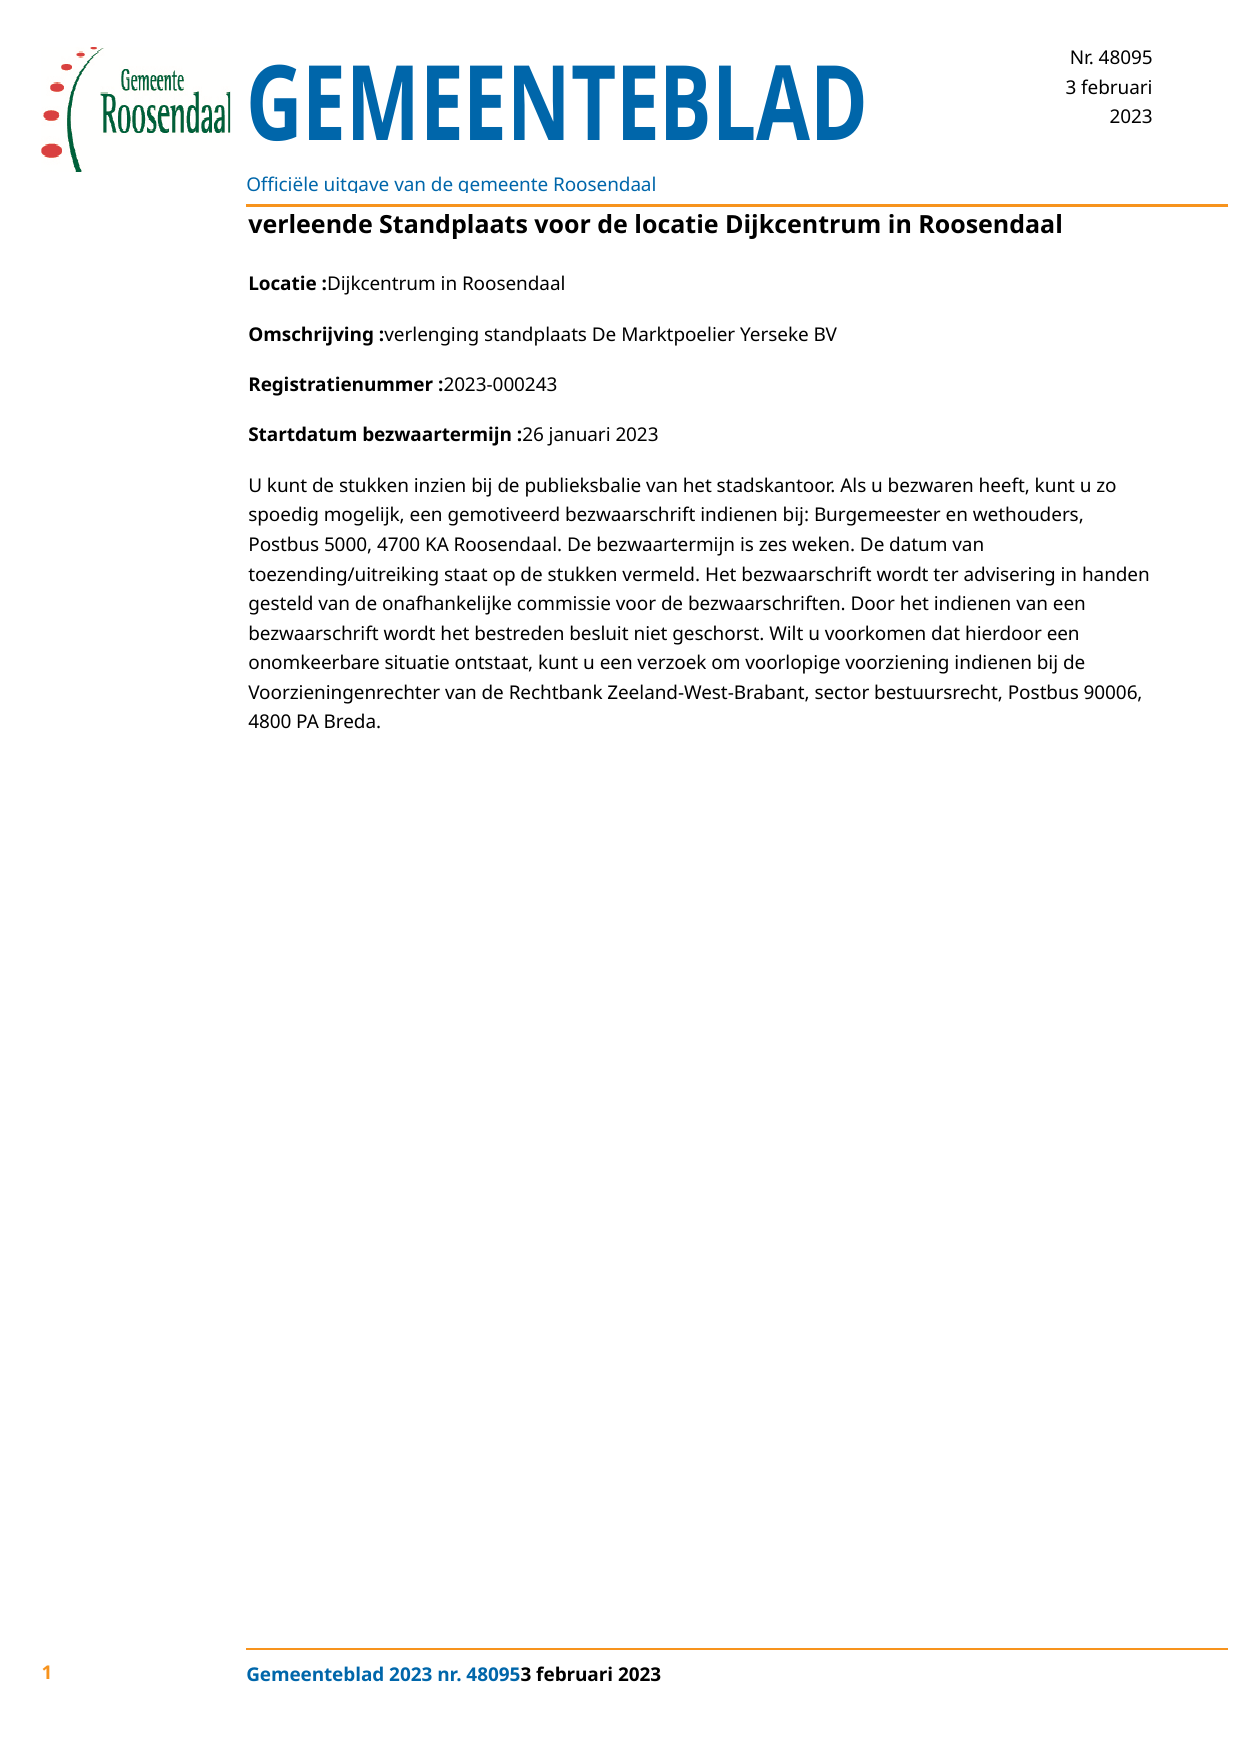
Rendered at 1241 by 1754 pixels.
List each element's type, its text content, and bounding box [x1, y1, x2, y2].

text Startdatum bezwaartermijn :26 januari 2023 [248, 422, 1152, 447]
text Omschrijving :verlenging standplaats De Marktpoelier Yerseke BV [248, 321, 1152, 346]
text verleende Standplaats voor de locatie Dijkcentrum in Roosendaal [248, 207, 1152, 241]
text U kunt de stukken inzien bij de publieksbalie van het stadskantoor. Als u bezwaren heeft, kunt u zo spoedig mogelijk, een gemotiveerd bezwaarschrift indienen bij: Burgemeester en wethouders, Postbus 5000, 4700 KA Roosendaal. De bezwaartermijn is zes weken. De datum van toezending/uitreiking staat op de stukken vermeld. Het bezwaarschrift wordt ter advisering in handen gesteld van de onafhankelijke commissie voor de bezwaarschriften. Door het indienen van een bezwaarschrift wordt het bestreden besluit niet geschorst. Wilt u voorkomen dat hierdoor een onomkeerbare situatie ontstaat, kunt u een verzoek om voorlopige voorziening indienen bij de Voorzieningenrechter van de Rechtbank Zeeland-West-Brabant, sector bestuursrecht, Postbus 90006, 4800 PA Breda. [248, 472, 1152, 734]
text Locatie :Dijkcentrum in Roosendaal [248, 270, 1152, 296]
text Registratienummer :2023-000243 [248, 371, 1152, 397]
picture [41, 47, 231, 172]
